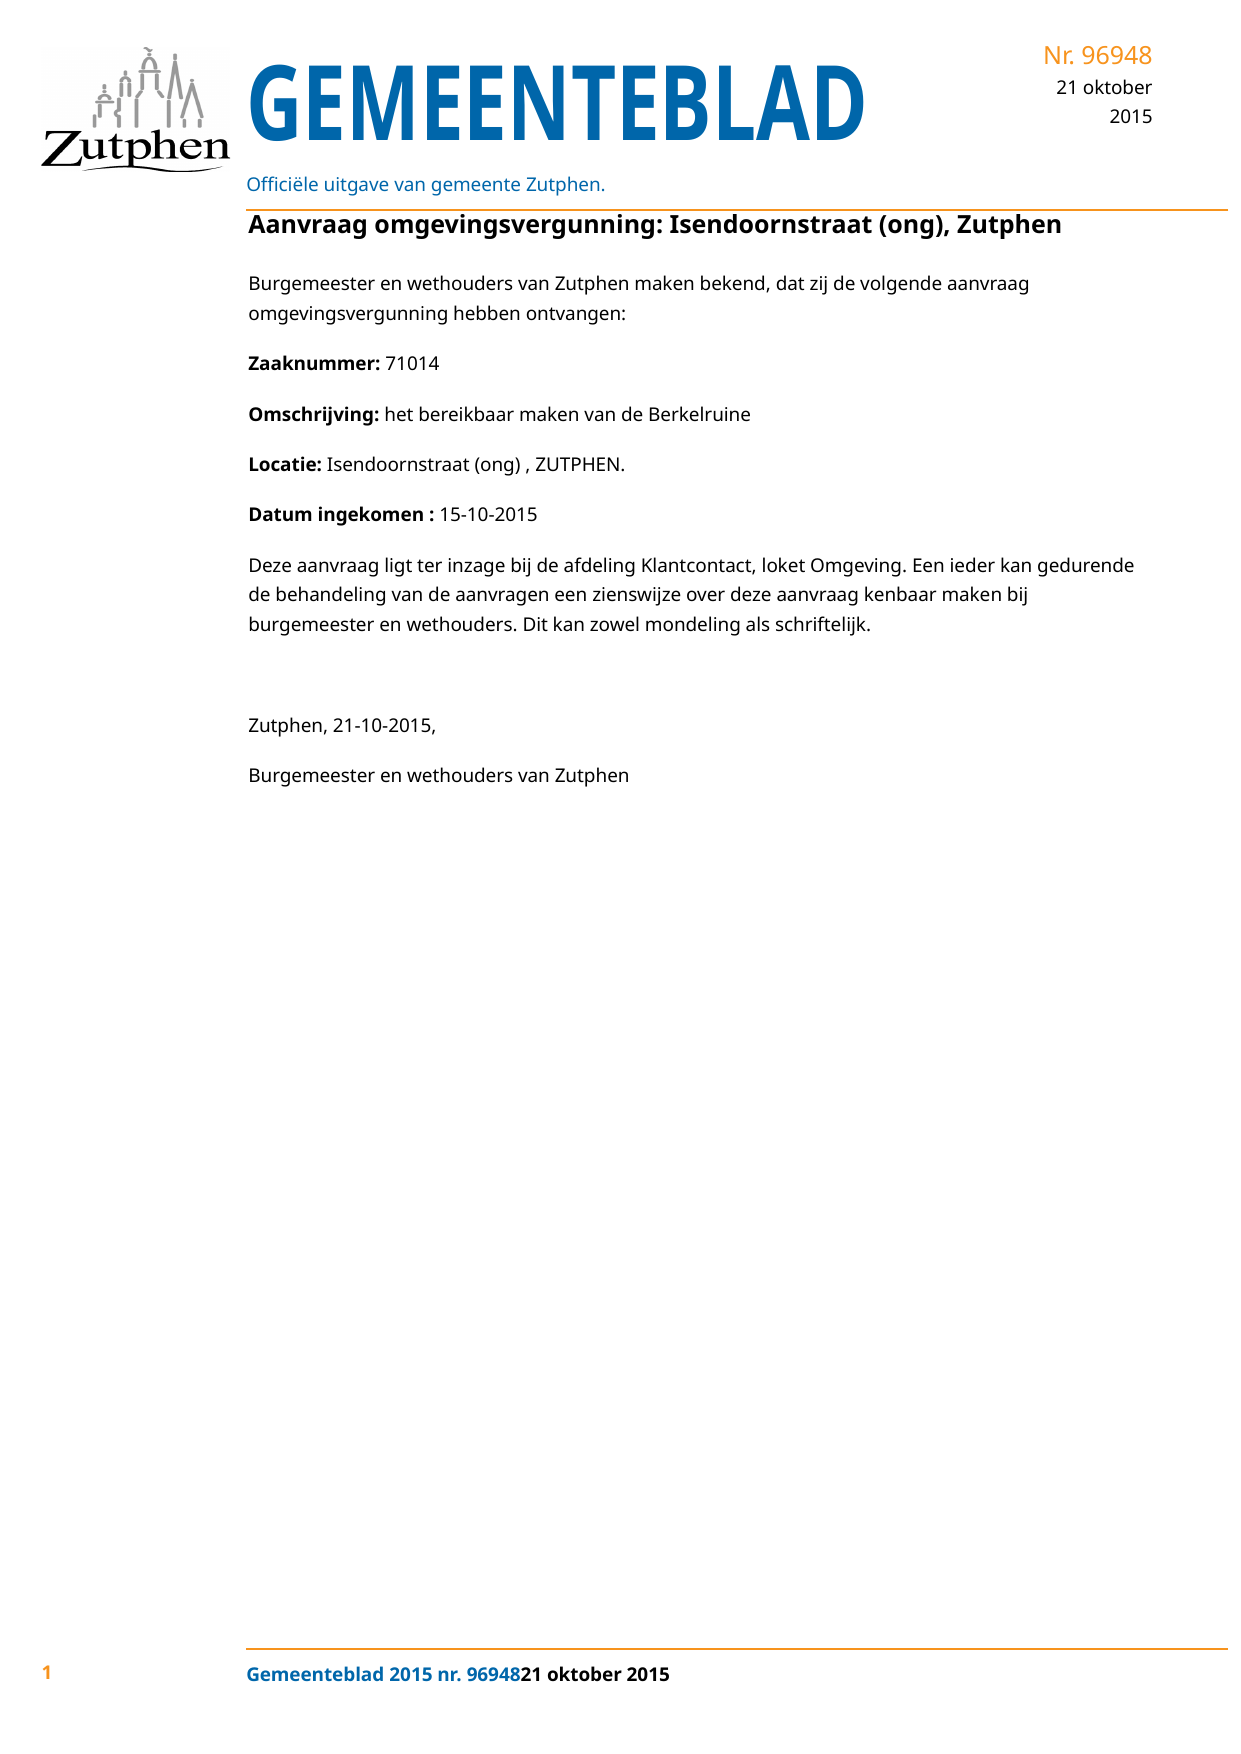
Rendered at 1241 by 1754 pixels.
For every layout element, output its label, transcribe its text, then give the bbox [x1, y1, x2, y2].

text Burgemeester en wethouders van Zutphen maken bekend, dat zij de volgende aanvraag omgevingsvergunning hebben ontvangen: [248, 270, 1152, 326]
text Zaaknummer: 71014 [248, 350, 1152, 376]
text Aanvraag omgevingsvergunning: Isendoornstraat (ong), Zutphen [248, 211, 1152, 241]
text Omschrijving: het bereikbaar maken van de Berkelruine [248, 401, 1152, 426]
text Locatie: Isendoornstraat (ong) , ZUTPHEN. [248, 451, 1152, 477]
text Datum ingekomen : 15-10-2015 [248, 502, 1152, 527]
picture [41, 47, 231, 172]
text Burgemeester en wethouders van Zutphen [248, 762, 1152, 788]
text Zutphen, 21-10-2015, [248, 712, 1152, 738]
text Deze aanvraag ligt ter inzage bij de afdeling Klantcontact, loket Omgeving. Een ieder kan gedurende de behandeling van de aanvragen een zienswijze over deze aanvraag kenbaar maken bij burgemeester en wethouders. Dit kan zowel mondeling als schriftelijk. [248, 552, 1152, 637]
